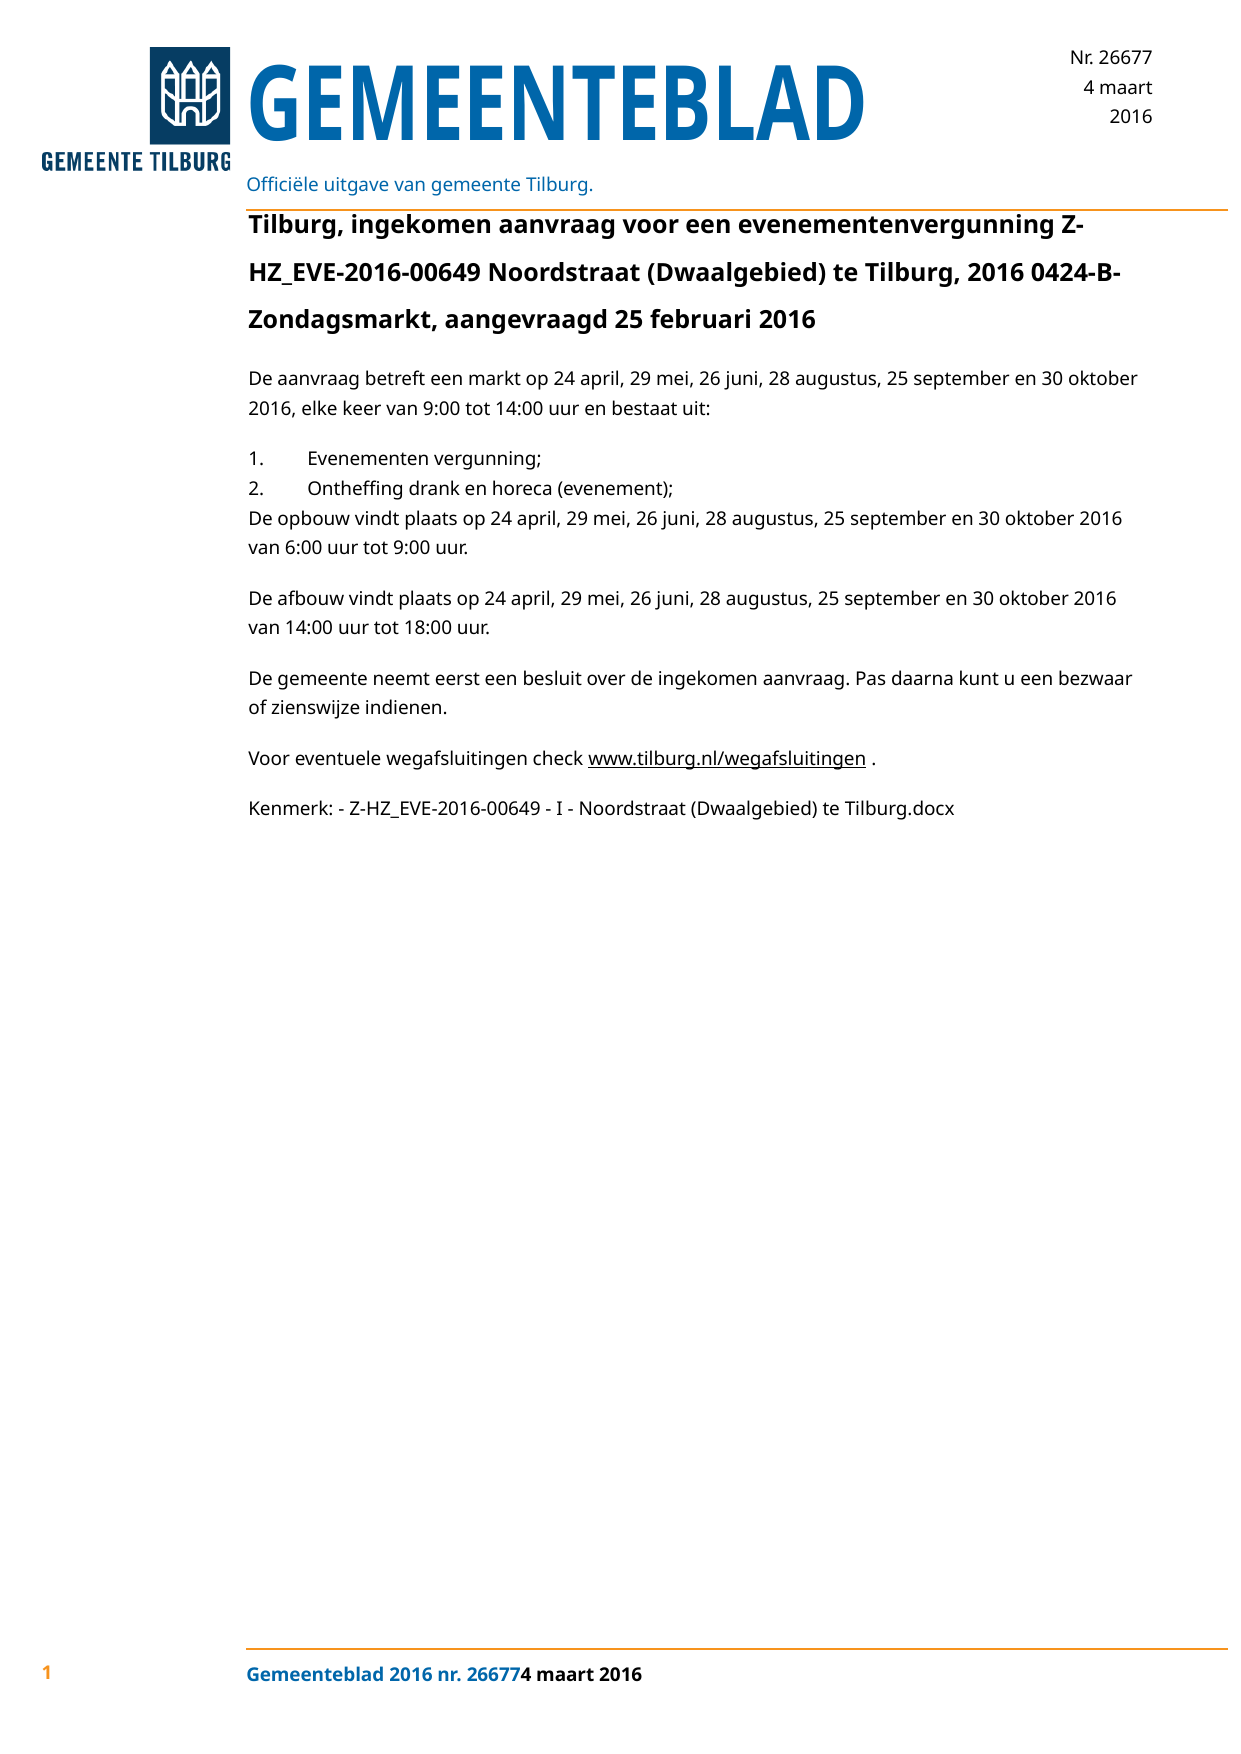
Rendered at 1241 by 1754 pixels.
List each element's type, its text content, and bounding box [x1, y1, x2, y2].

text De afbouw vindt plaats op 24 april, 29 mei, 26 juni, 28 augustus, 25 september en 30 oktober 2016 van 14:00 uur tot 18:00 uur. [248, 585, 1152, 640]
text Kenmerk: - Z-HZ_EVE-2016-00649 - I - Noordstraat (Dwaalgebied) te Tilburg.docx [248, 795, 1152, 821]
text Voor eventuele wegafsluitingen check www.tilburg.nl/wegafsluitingen . [248, 745, 1152, 770]
text De gemeente neemt eerst een besluit over de ingekomen aanvraag. Pas daarna kunt u een bezwaar of zienswijze indienen. [248, 665, 1152, 720]
text De opbouw vindt plaats op 24 april, 29 mei, 26 juni, 28 augustus, 25 september en 30 oktober 2016 van 6:00 uur tot 9:00 uur. [248, 505, 1152, 560]
text De aanvraag betreft een markt op 24 april, 29 mei, 26 juni, 28 augustus, 25 september en 30 oktober 2016, elke keer van 9:00 tot 14:00 uur en bestaat uit: [248, 366, 1152, 421]
list Evenementen vergunning; [248, 446, 1152, 471]
picture [41, 47, 231, 172]
text Tilburg, ingekomen aanvraag voor een evenementenvergunning Z-HZ_EVE-2016-00649 Noordstraat (Dwaalgebied) te Tilburg, 2016 0424-B-Zondagsmarkt, aangevraagd 25 februari 2016 [248, 211, 1152, 336]
list Ontheffing drank en horeca (evenement); [248, 475, 1152, 501]
